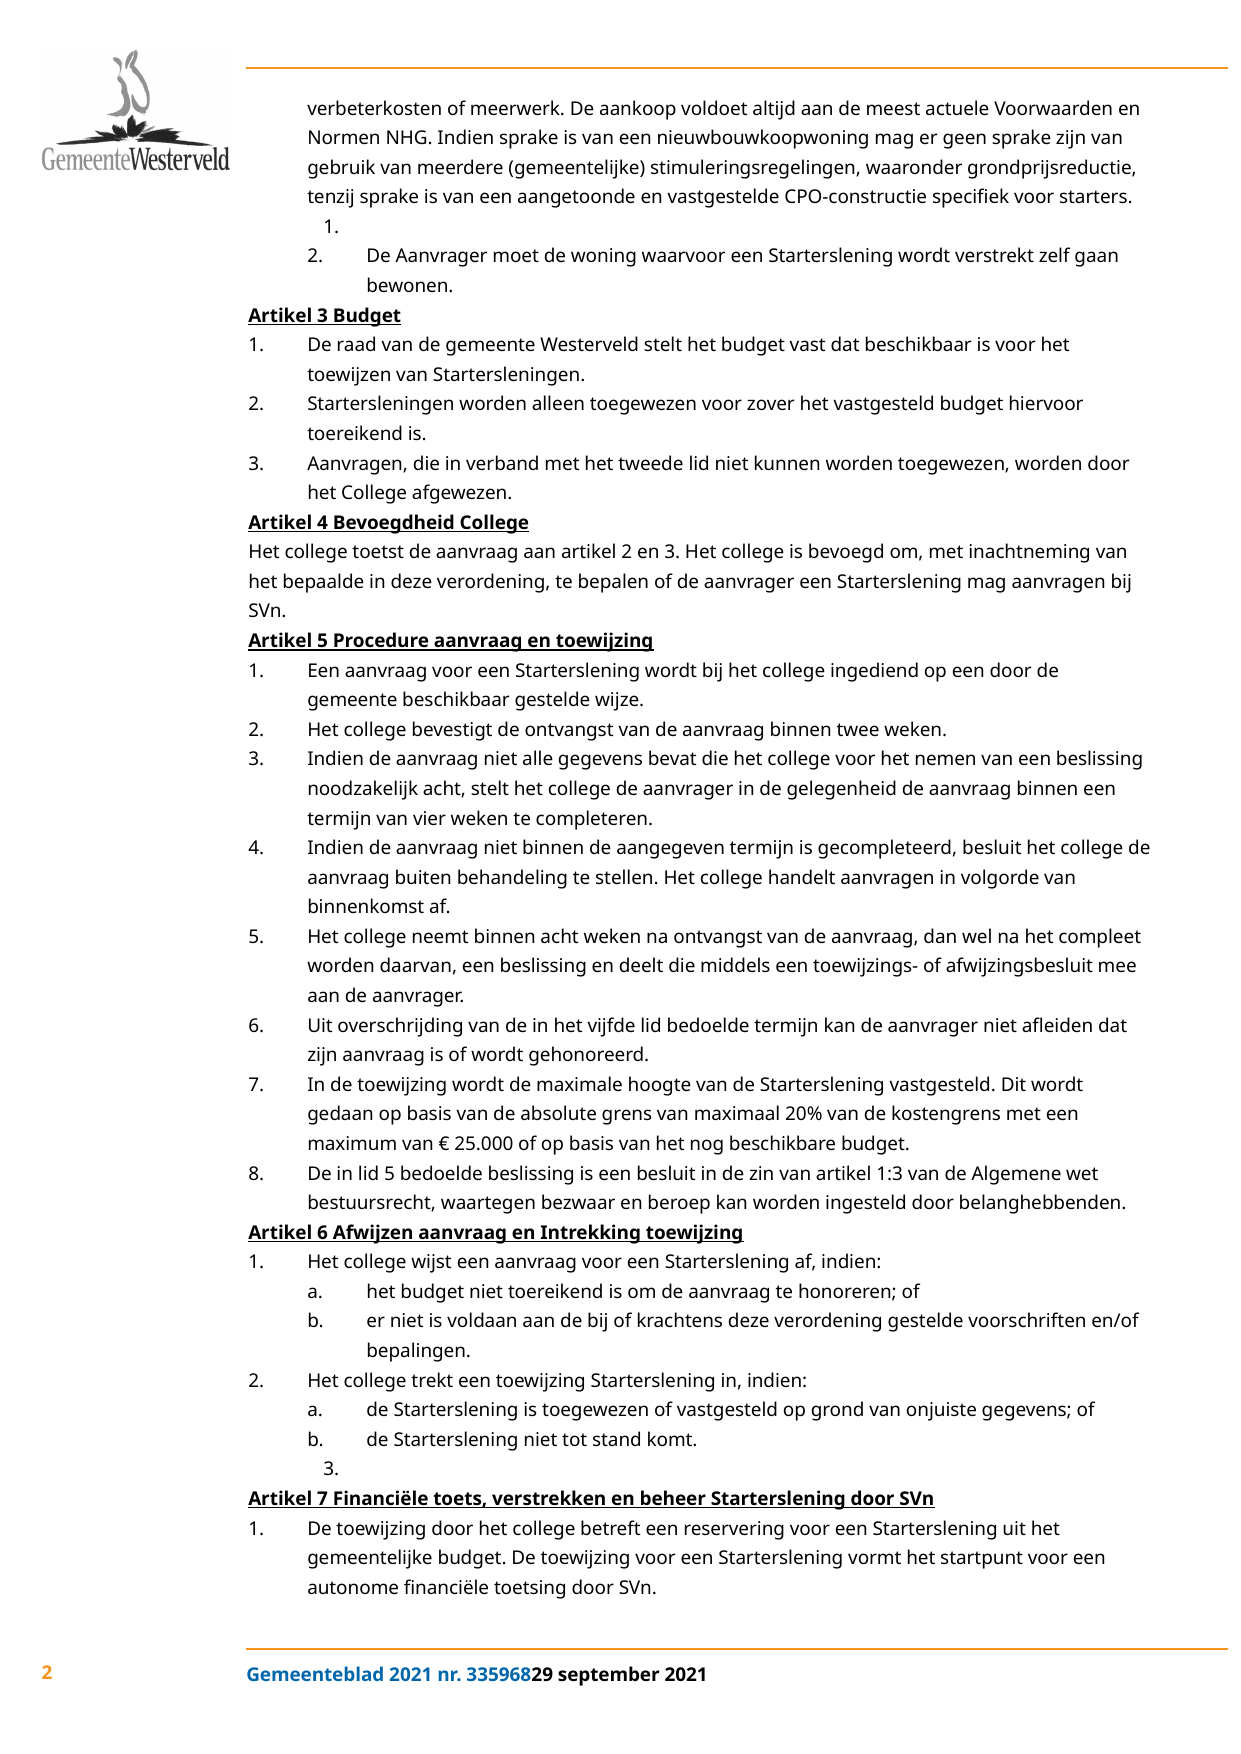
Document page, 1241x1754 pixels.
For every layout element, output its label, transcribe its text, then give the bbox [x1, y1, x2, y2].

text Artikel 6 Afwijzen aanvraag en Intrekking toewijzing [248, 1219, 1152, 1245]
list Het college neemt binnen acht weken na ontvangst van de aanvraag, dan wel na het compleet worden daarvan, een beslissing en deelt die middels een toewijzings- of afwijzingsbesluit mee aan de aanvrager. [248, 923, 1152, 1008]
text Het college toetst de aanvraag aan artikel 2 en 3. Het college is bevoegd om, met inachtneming van het bepaalde in deze verordening, te bepalen of de aanvrager een Starterslening mag aanvragen bij SVn. [248, 538, 1152, 623]
list het budget niet toereikend is om de aanvraag te honoreren; of [307, 1278, 1152, 1304]
list Het college trekt een toewijzing Starterslening in, indien: [248, 1367, 1152, 1393]
list Uit overschrijding van de in het vijfde lid bedoelde termijn kan de aanvrager niet afleiden dat zijn aanvraag is of wordt gehonoreerd. [248, 1012, 1152, 1067]
list Het college wijst een aanvraag voor een Starterslening af, indien: [248, 1248, 1152, 1274]
list Startersleningen worden alleen toegewezen voor zover het vastgesteld budget hiervoor toereikend is. [248, 391, 1152, 446]
text Artikel 7 Financiële toets, verstrekken en beheer Starterslening door SVn [248, 1485, 1152, 1511]
text Artikel 5 Procedure aanvraag en toewijzing [248, 627, 1152, 653]
list De in lid 5 bedoelde beslissing is een besluit in de zin van artikel 1:3 van de Algemene wet bestuursrecht, waartegen bezwaar en beroep kan worden ingesteld door belanghebbenden. [248, 1160, 1152, 1215]
picture [41, 47, 231, 172]
list Aanvragen, die in verband met het tweede lid niet kunnen worden toegewezen, worden door het College afgewezen. [248, 450, 1152, 505]
list Indien de aanvraag niet binnen de aangegeven termijn is gecompleteerd, besluit het college de aanvraag buiten behandeling te stellen. Het college handelt aanvragen in volgorde van binnenkomst af. [248, 834, 1152, 919]
list De raad van de gemeente Westerveld stelt het budget vast dat beschikbaar is voor het toewijzen van Startersleningen. [248, 331, 1152, 387]
list de Starterslening niet tot stand komt. [307, 1426, 1152, 1452]
list De toewijzing door het college betreft een reservering voor een Starterslening uit het gemeentelijke budget. De toewijzing voor een Starterslening vormt het startpunt voor een autonome financiële toetsing door SVn. [248, 1515, 1152, 1600]
list er niet is voldaan aan de bij of krachtens deze verordening gestelde voorschriften en/of bepalingen. [307, 1308, 1152, 1363]
text Artikel 3 Budget [248, 302, 1152, 328]
list Een aanvraag voor een Starterslening wordt bij het college ingediend op een door de gemeente beschikbaar gestelde wijze. [248, 657, 1152, 712]
list Het college bevestigt de ontvangst van de aanvraag binnen twee weken. [248, 716, 1152, 742]
list verbeterkosten of meerwerk. De aankoop voldoet altijd aan de meest actuele Voorwaarden en Normen NHG. Indien sprake is van een nieuwbouwkoopwoning mag er geen sprake zijn van gebruik van meerdere (gemeentelijke) stimuleringsregelingen, waaronder grondprijsreductie, tenzij sprake is van een aangetoonde en vastgestelde CPO-constructie specifiek voor starters. [248, 95, 1152, 209]
list In de toewijzing wordt de maximale hoogte van de Starterslening vastgesteld. Dit wordt gedaan op basis van de absolute grens van maximaal 20% van de kostengrens met een maximum van € 25.000 of op basis van het nog beschikbare budget. [248, 1071, 1152, 1156]
list de Starterslening is toegewezen of vastgesteld op grond van onjuiste gegevens; of [307, 1396, 1152, 1422]
list Indien de aanvraag niet alle gegevens bevat die het college voor het nemen van een beslissing noodzakelijk acht, stelt het college de aanvrager in de gelegenheid de aanvraag binnen een termijn van vier weken te completeren. [248, 746, 1152, 831]
text Artikel 4 Bevoegdheid College [248, 509, 1152, 535]
list De Aanvrager moet de woning waarvoor een Starterslening wordt verstrekt zelf gaan bewonen. [307, 243, 1152, 298]
